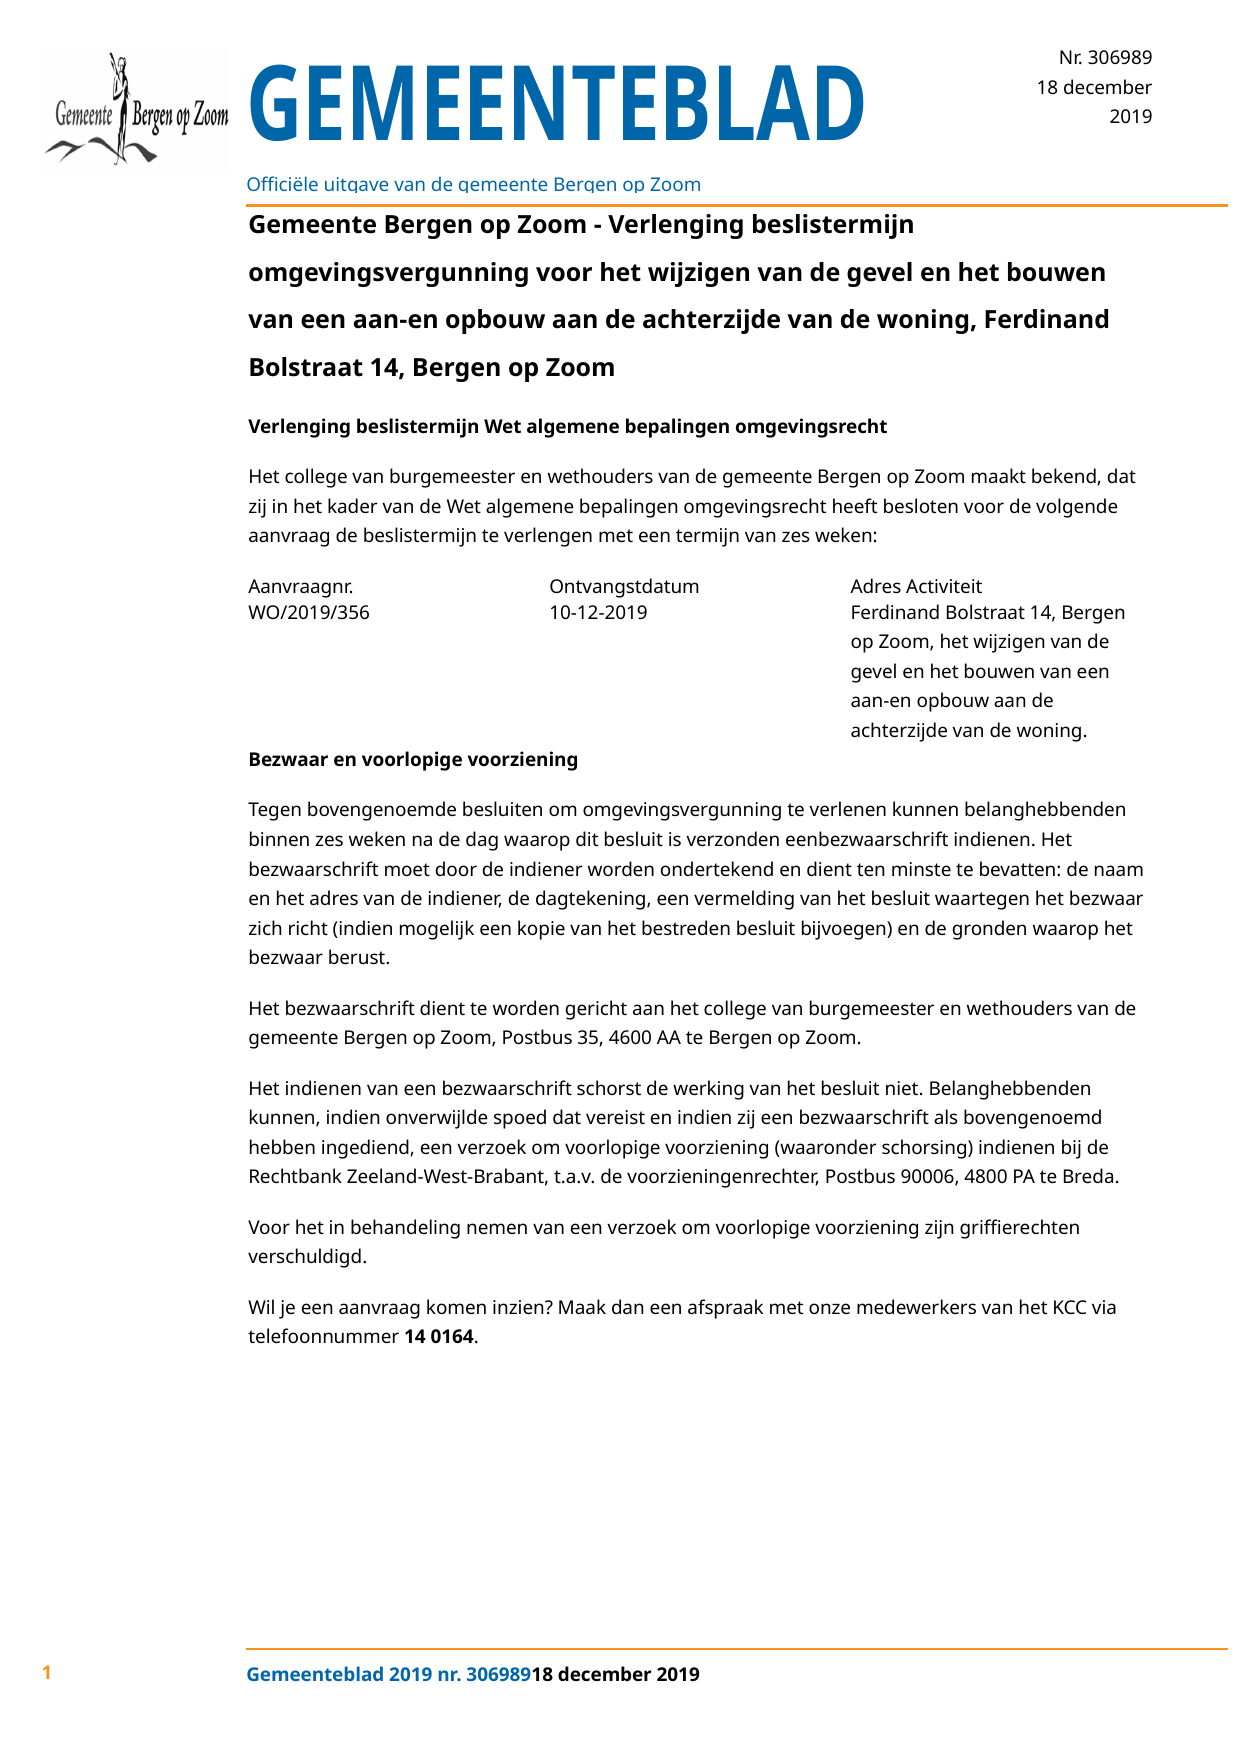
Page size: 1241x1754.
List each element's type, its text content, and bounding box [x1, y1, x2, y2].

text Het indienen van een bezwaarschrift schorst de werking van het besluit niet. Belanghebbenden kunnen, indien onverwijlde spoed dat vereist en indien zij een bezwaarschrift als bovengenoemd hebben ingediend, een verzoek om voorlopige voorziening (waaronder schorsing) indienen bij de Rechtbank Zeeland-West-Brabant, t.a.v. de voorzieningenrechter, Postbus 90006, 4800 PA te Breda. [248, 1075, 1152, 1189]
text Wil je een aanvraag komen inzien? Maak dan een afspraak met onze medewerkers van het KCC via telefoonnummer 14 0164. [248, 1294, 1152, 1349]
picture [41, 47, 231, 172]
table_header Ontvangstdatum [549, 573, 850, 599]
text Bezwaar en voorlopige voorziening [248, 746, 1152, 772]
text Gemeente Bergen op Zoom - Verlenging beslistermijn omgevingsvergunning voor het wijzigen van de gevel en het bouwen van een aan-en opbouw aan de achterzijde van de woning, Ferdinand Bolstraat 14, Bergen op Zoom [248, 207, 1152, 384]
text Tegen bovengenoemde besluiten om omgevingsvergunning te verlenen kunnen belanghebbenden binnen zes weken na de dag waarop dit besluit is verzonden eenbezwaarschrift indienen. Het bezwaarschrift moet door de indiener worden ondertekend en dient ten minste te bevatten: de naam en het adres van de indiener, de dagtekening, een vermelding van het besluit waartegen het bezwaar zich richt (indien mogelijk een kopie van het bestreden besluit bijvoegen) en de gronden waarop het bezwaar berust. [248, 797, 1152, 970]
text Voor het in behandeling nemen van een verzoek om voorlopige voorziening zijn griffierechten verschuldigd. [248, 1214, 1152, 1269]
text Verlenging beslistermijn Wet algemene bepalingen omgevingsrecht [248, 413, 1152, 439]
table_cell Ferdinand Bolstraat 14, Bergen op Zoom, het wijzigen van de gevel en het bouwen van een aan-en opbouw aan de achterzijde van de woning. [850, 599, 1152, 743]
table_cell WO/2019/356 [248, 599, 549, 743]
text Het bezwaarschrift dient te worden gericht aan het college van burgemeester en wethouders van de gemeente Bergen op Zoom, Postbus 35, 4600 AA te Bergen op Zoom. [248, 995, 1152, 1050]
table_header Aanvraagnr. [248, 573, 549, 599]
table_cell 10-12-2019 [549, 599, 850, 743]
table_header Adres Activiteit [850, 573, 1152, 599]
text Het college van burgemeester en wethouders van de gemeente Bergen op Zoom maakt bekend, dat zij in het kader van de Wet algemene bepalingen omgevingsrecht heeft besloten voor de volgende aanvraag de beslistermijn te verlengen met een termijn van zes weken: [248, 463, 1152, 548]
